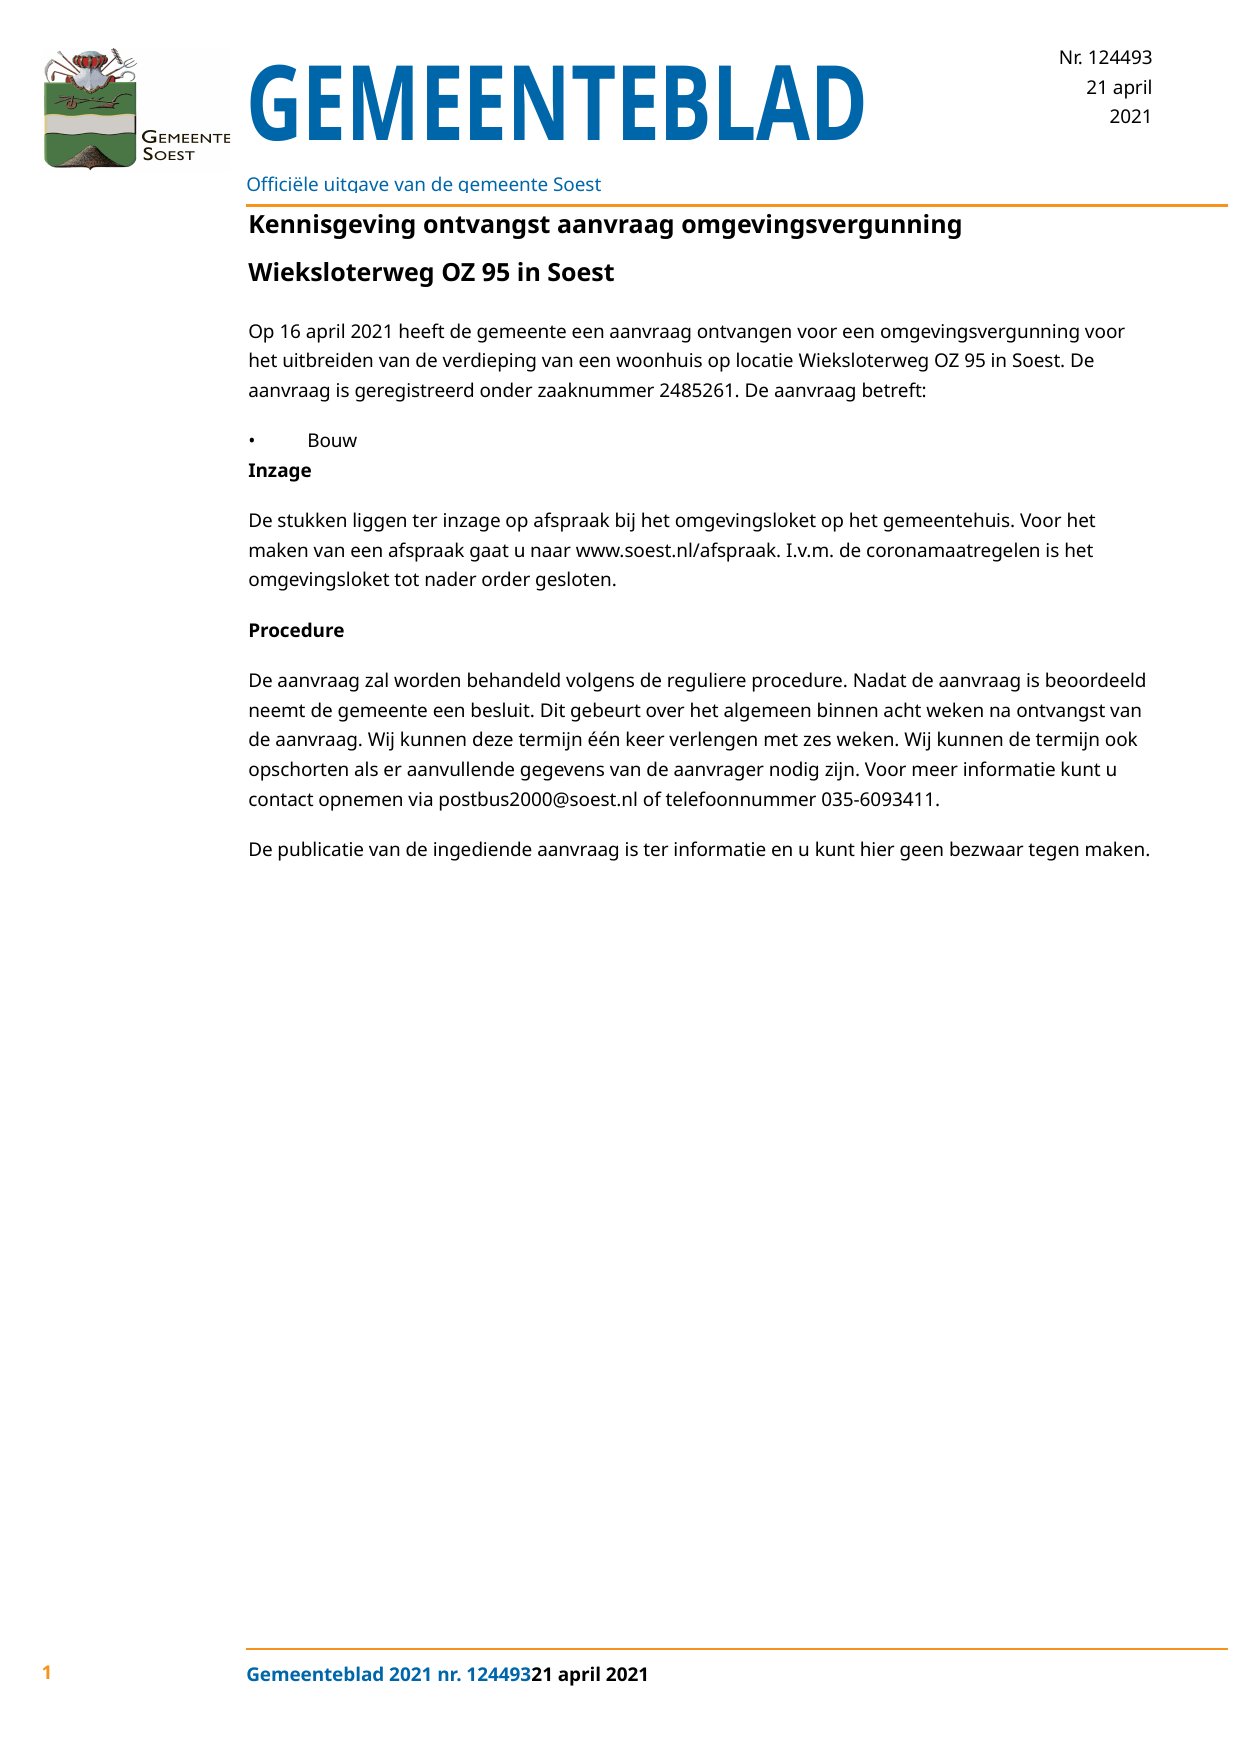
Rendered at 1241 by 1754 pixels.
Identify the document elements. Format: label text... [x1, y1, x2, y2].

text Inzage [248, 457, 1152, 483]
text Procedure [248, 617, 1152, 643]
text De stukken liggen ter inzage op afspraak bij het omgevingsloket op het gemeentehuis. Voor het maken van een afspraak gaat u naar www.soest.nl/afspraak. I.v.m. de coronamaatregelen is het omgevingsloket tot nader order gesloten. [248, 507, 1152, 592]
text De aanvraag zal worden behandeld volgens de reguliere procedure. Nadat de aanvraag is beoordeeld neemt de gemeente een besluit. Dit gebeurt over het algemeen binnen acht weken na ontvangst van de aanvraag. Wij kunnen deze termijn één keer verlengen met zes weken. Wij kunnen de termijn ook opschorten als er aanvullende gegevens van de aanvrager nodig zijn. Voor meer informatie kunt u contact opnemen via postbus2000@soest.nl of telefoonnummer 035-6093411. [248, 667, 1152, 812]
list Bouw [248, 427, 1152, 453]
text De publicatie van de ingediende aanvraag is ter informatie en u kunt hier geen bezwaar tegen maken. [248, 836, 1152, 862]
text Kennisgeving ontvangst aanvraag omgevingsvergunning Wieksloterweg OZ 95 in Soest [248, 207, 1152, 288]
text Op 16 april 2021 heeft de gemeente een aanvraag ontvangen voor een omgevingsvergunning voor het uitbreiden van de verdieping van een woonhuis op locatie Wieksloterweg OZ 95 in Soest. De aanvraag is geregistreerd onder zaaknummer 2485261. De aanvraag betreft: [248, 318, 1152, 403]
picture [41, 47, 231, 172]
